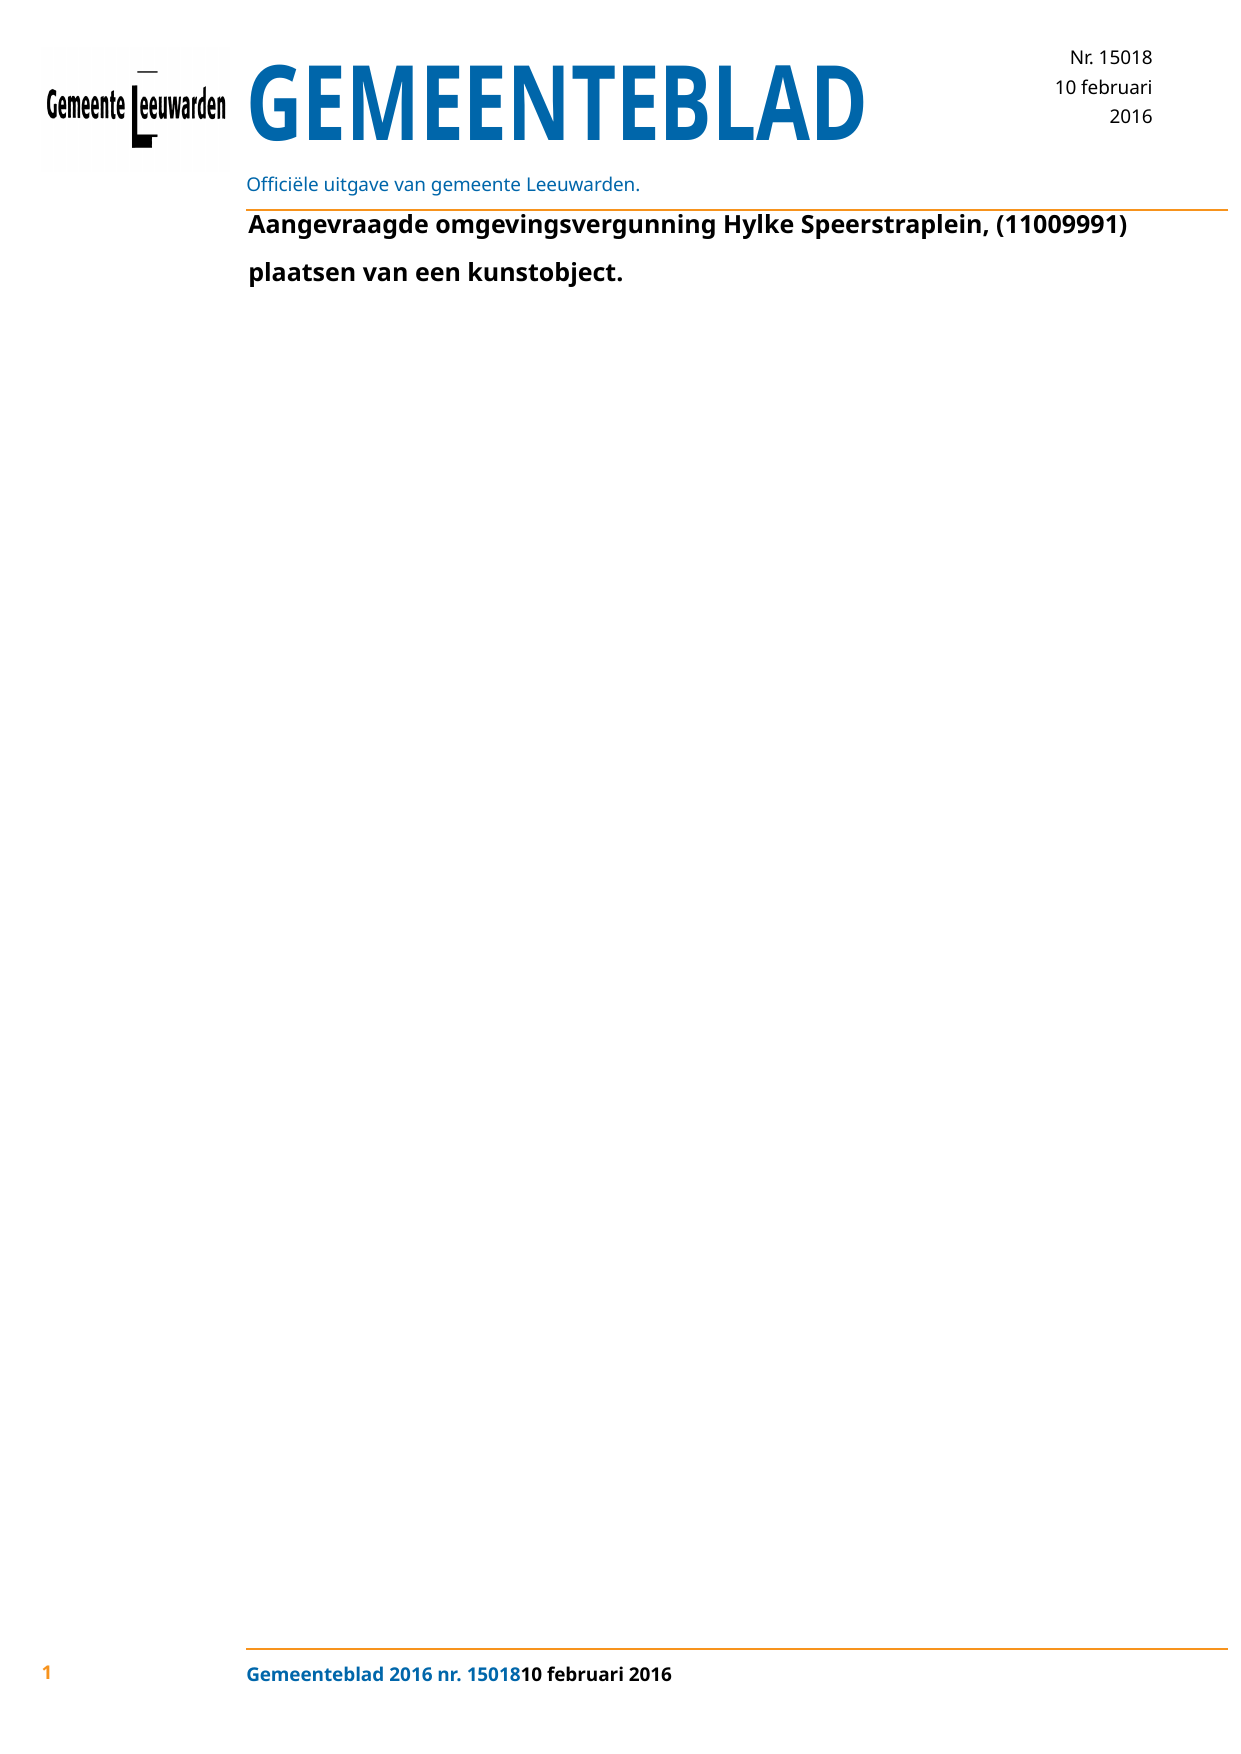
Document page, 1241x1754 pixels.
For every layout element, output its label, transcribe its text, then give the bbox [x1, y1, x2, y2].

text Aangevraagde omgevingsvergunning Hylke Speerstraplein, (11009991) plaatsen van een kunstobject. [248, 211, 1152, 288]
picture [41, 47, 231, 172]
